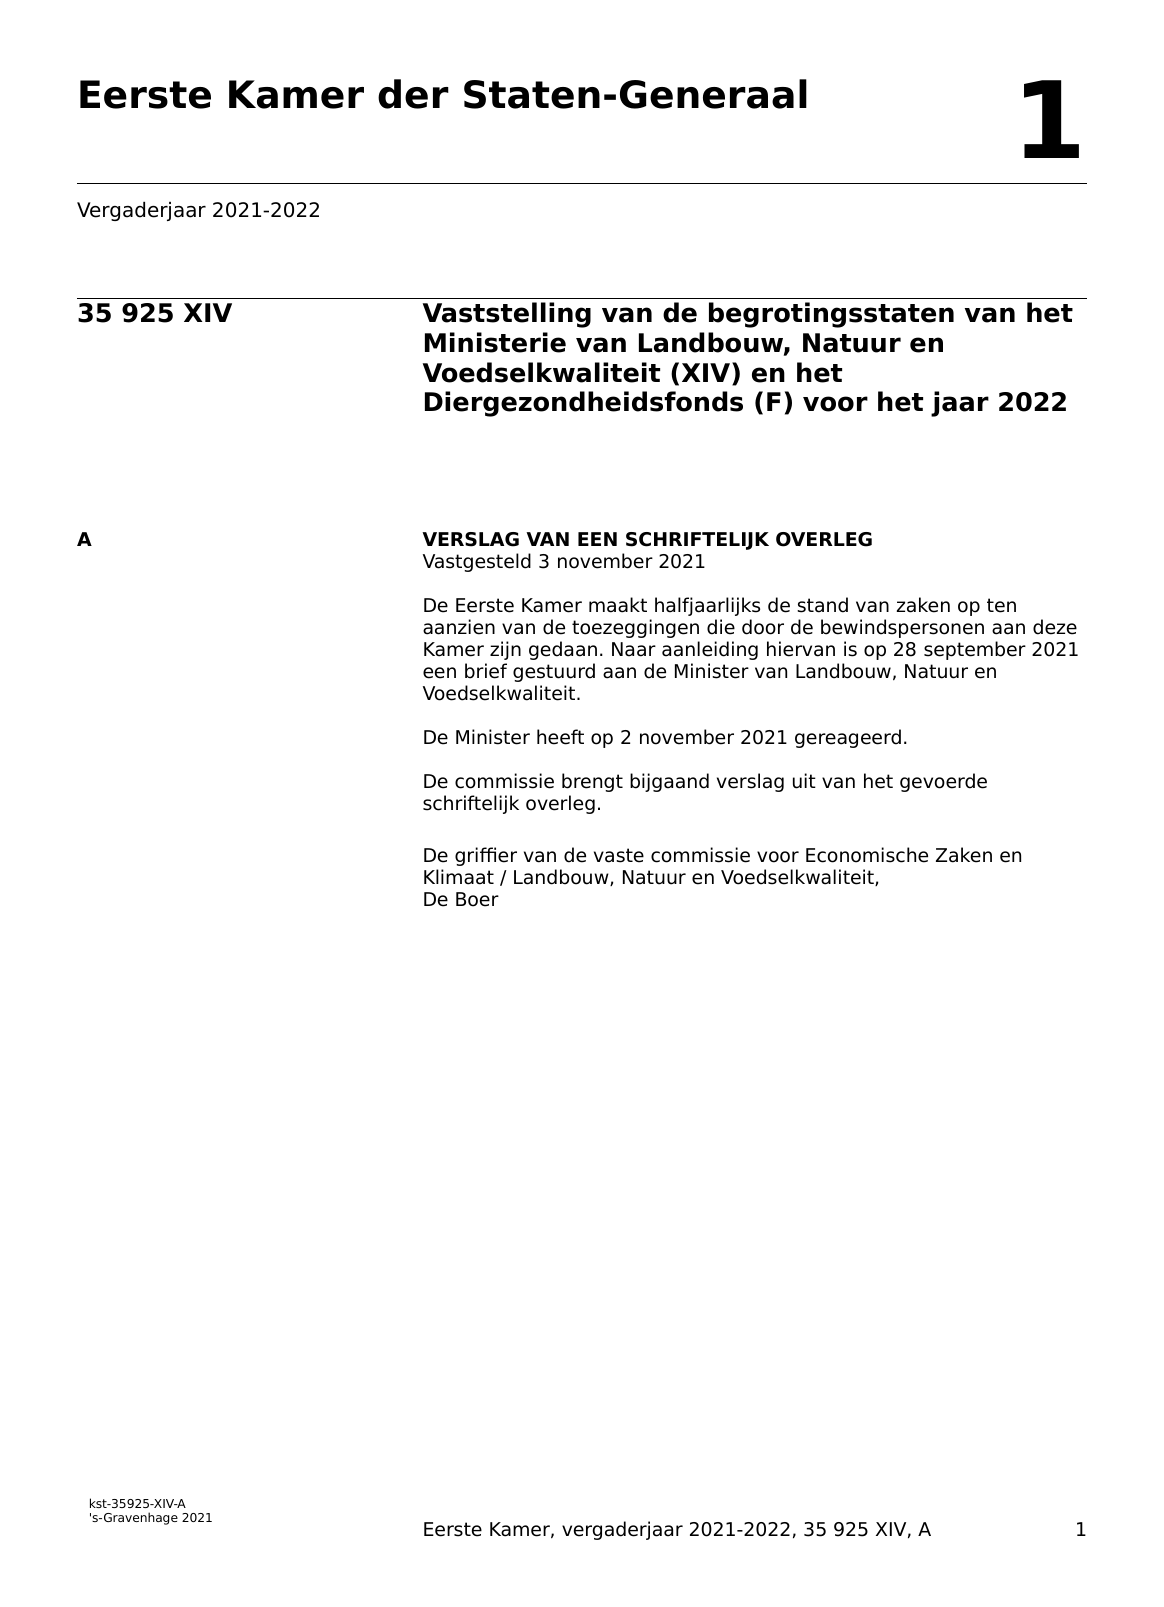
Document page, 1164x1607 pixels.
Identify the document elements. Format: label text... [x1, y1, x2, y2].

table_header 1 [886, 59, 1087, 183]
subtitle 35 925 XIV Vaststelling van de begrotingsstaten van het Ministerie van Landbouw, Natuur en Voedselkwaliteit (XIV) en het Diergezondheidsfonds (F) voor het jaar 2022 [77, 299, 1087, 418]
table_header Eerste Kamer der Staten-Generaal [77, 59, 886, 183]
text 's-Gravenhage 2021 [88, 1511, 323, 1525]
text kst-35925-XIV-A [88, 1497, 323, 1511]
table_cell Vergaderjaar 2021-2022 [77, 184, 1087, 298]
text De Eerste Kamer maakt halfjaarlijks de stand van zaken op ten aanzien van de toezeggingen die door de bewindspersonen aan deze Kamer zijn gedaan. Naar aanleiding hiervan is op 28 september 2021 een brief gestuurd aan de Minister van Landbouw, Natuur en Voedselkwaliteit. [422, 595, 1087, 705]
text De griffier van de vaste commissie voor Economische Zaken en Klimaat / Landbouw, Natuur en Voedselkwaliteit, De Boer [422, 845, 1087, 911]
text Vastgesteld 3 november 2021 [422, 551, 1087, 573]
text De commissie brengt bijgaand verslag uit van het gevoerde schriftelijk overleg. [422, 771, 1087, 815]
subtitle A VERSLAG VAN EEN SCHRIFTELIJK OVERLEG [77, 529, 1087, 551]
text De Minister heeft op 2 november 2021 gereageerd. [422, 727, 1087, 749]
